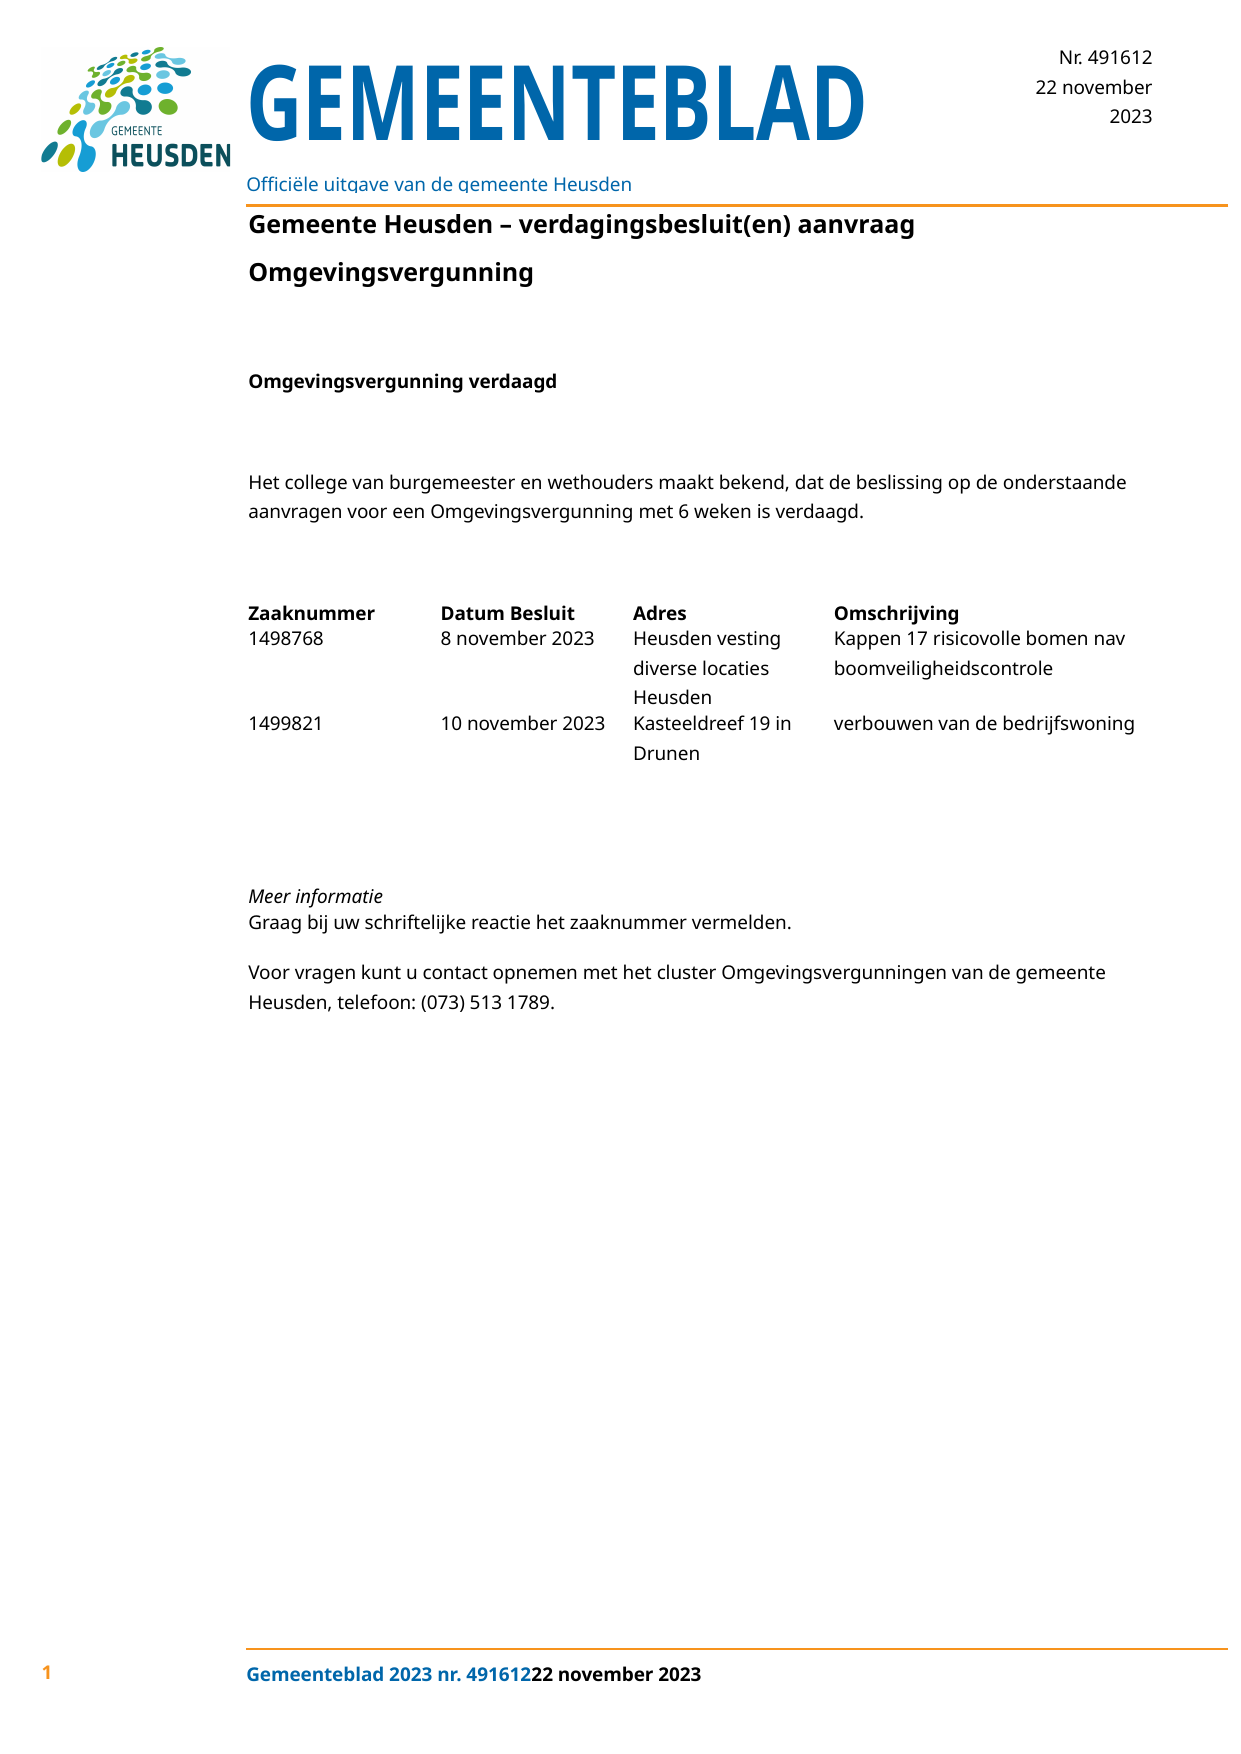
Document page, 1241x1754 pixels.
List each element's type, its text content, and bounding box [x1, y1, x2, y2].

table_cell Kappen 17 risicovolle bomen nav boomveiligheidscontrole [834, 625, 1152, 710]
text Gemeente Heusden – verdagingsbesluit(en) aanvraag Omgevingsvergunning [248, 207, 1152, 288]
text Voor vragen kunt u contact opnemen met het cluster Omgevingsvergunningen van de gemeente Heusden, telefoon: (073) 513 1789. [248, 959, 1152, 1015]
table_cell 8 november 2023 [440, 625, 633, 710]
table_cell 1499821 [248, 710, 440, 766]
table_header Adres [633, 600, 834, 625]
text Het college van burgemeester en wethouders maakt bekend, dat de beslissing op de onderstaande aanvragen voor een Omgevingsvergunning met 6 weken is verdaagd. [248, 469, 1152, 524]
table_cell 10 november 2023 [440, 710, 633, 766]
picture [41, 47, 231, 172]
text Graag bij uw schriftelijke reactie het zaaknummer vermelden. [248, 909, 1152, 935]
table_cell Heusden vesting diverse locaties Heusden [633, 625, 834, 710]
table_cell verbouwen van de bedrijfswoning [834, 710, 1152, 766]
table_cell 1498768 [248, 625, 440, 710]
table_cell Kasteeldreef 19 in Drunen [633, 710, 834, 766]
table_header Zaaknummer [248, 600, 440, 625]
text Omgevingsvergunning verdaagd [248, 368, 1152, 394]
text Meer informatie [248, 883, 1152, 909]
table_header Datum Besluit [440, 600, 633, 625]
table_header Omschrijving [834, 600, 1152, 625]
